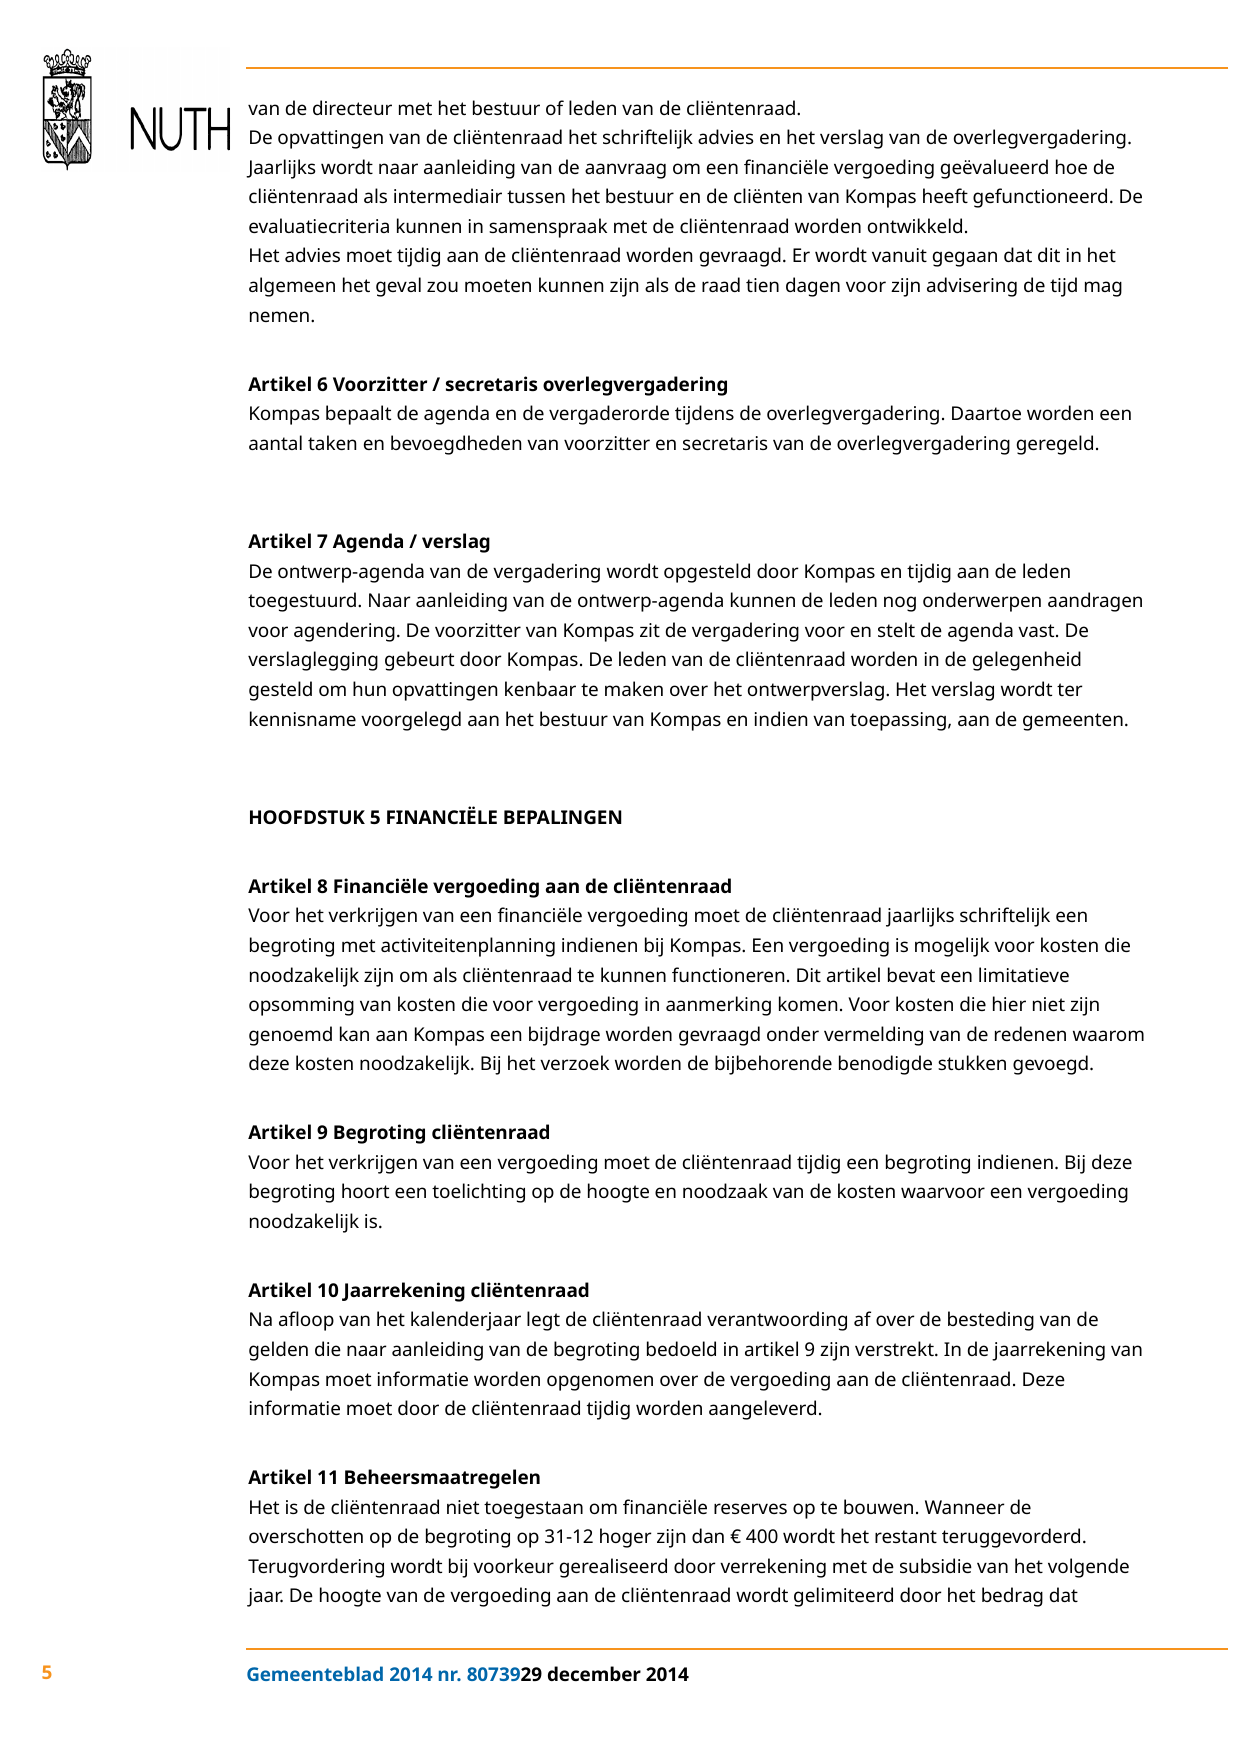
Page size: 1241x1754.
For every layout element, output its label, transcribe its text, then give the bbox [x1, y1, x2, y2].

text Voor het verkrijgen van een vergoeding moet de cliëntenraad tijdig een begroting indienen. Bij deze begroting hoort een toelichting op de hoogte en noodzaak van de kosten waarvoor een vergoeding noodzakelijk is. [248, 1149, 1152, 1234]
text Artikel 8 Financiële vergoeding aan de cliëntenraad [248, 873, 1152, 899]
text Artikel 11 Beheersmaatregelen [248, 1464, 1152, 1490]
text van de directeur met het bestuur of leden van de cliëntenraad. [248, 95, 1152, 121]
text Na afloop van het kalenderjaar legt de cliëntenraad verantwoording af over de besteding van de gelden die naar aanleiding van de begroting bedoeld in artikel 9 zijn verstrekt. In de jaarrekening van Kompas moet informatie worden opgenomen over de vergoeding aan de cliëntenraad. Deze informatie moet door de cliëntenraad tijdig worden aangeleverd. [248, 1307, 1152, 1421]
text Voor het verkrijgen van een financiële vergoeding moet de cliëntenraad jaarlijks schriftelijk een begroting met activiteitenplanning indienen bij Kompas. Een vergoeding is mogelijk voor kosten die noodzakelijk zijn om als cliëntenraad te kunnen functioneren. Dit artikel bevat een limitatieve opsomming van kosten die voor vergoeding in aanmerking komen. Voor kosten die hier niet zijn genoemd kan aan Kompas een bijdrage worden gevraagd onder vermelding van de redenen waarom deze kosten noodzakelijk. Bij het verzoek worden de bijbehorende benodigde stukken gevoegd. [248, 903, 1152, 1076]
text Jaarlijks wordt naar aanleiding van de aanvraag om een financiële vergoeding geëvalueerd hoe de cliëntenraad als intermediair tussen het bestuur en de cliënten van Kompas heeft gefunctioneerd. De evaluatiecriteria kunnen in samenspraak met de cliëntenraad worden ontwikkeld. [248, 154, 1152, 239]
picture [41, 47, 231, 172]
text Artikel 10 Jaarrekening cliëntenraad [248, 1277, 1152, 1303]
text Het advies moet tijdig aan de cliëntenraad worden gevraagd. Er wordt vanuit gegaan dat dit in het algemeen het geval zou moeten kunnen zijn als de raad tien dagen voor zijn advisering de tijd mag nemen. [248, 243, 1152, 328]
text De ontwerp-agenda van de vergadering wordt opgesteld door Kompas en tijdig aan de leden toegestuurd. Naar aanleiding van de ontwerp-agenda kunnen de leden nog onderwerpen aandragen voor agendering. De voorzitter van Kompas zit de vergadering voor en stelt de agenda vast. De verslaglegging gebeurt door Kompas. De leden van de cliëntenraad worden in de gelegenheid gesteld om hun opvattingen kenbaar te maken over het ontwerpverslag. Het verslag wordt ter kennisname voorgelegd aan het bestuur van Kompas en indien van toepassing, aan de gemeenten. [248, 558, 1152, 732]
text Artikel 7 Agenda / verslag [248, 528, 1152, 554]
text Artikel 6 Voorzitter / secretaris overlegvergadering [248, 371, 1152, 396]
text Het is de cliëntenraad niet toegestaan om financiële reserves op te bouwen. Wanneer de overschotten op de begroting op 31-12 hoger zijn dan € 400 wordt het restant teruggevorderd. Terugvordering wordt bij voorkeur gerealiseerd door verrekening met de subsidie van het volgende jaar. De hoogte van de vergoeding aan de cliëntenraad wordt gelimiteerd door het bedrag dat [248, 1494, 1152, 1608]
text De opvattingen van de cliëntenraad het schriftelijk advies en het verslag van de overlegvergadering. [248, 124, 1152, 150]
text HOOFDSTUK 5 FINANCIËLE BEPALINGEN [248, 804, 1152, 830]
text Kompas bepaalt de agenda en de vergaderorde tijdens de overlegvergadering. Daartoe worden een aantal taken en bevoegdheden van voorzitter en secretaris van de overlegvergadering geregeld. [248, 400, 1152, 456]
text Artikel 9 Begroting cliëntenraad [248, 1119, 1152, 1145]
